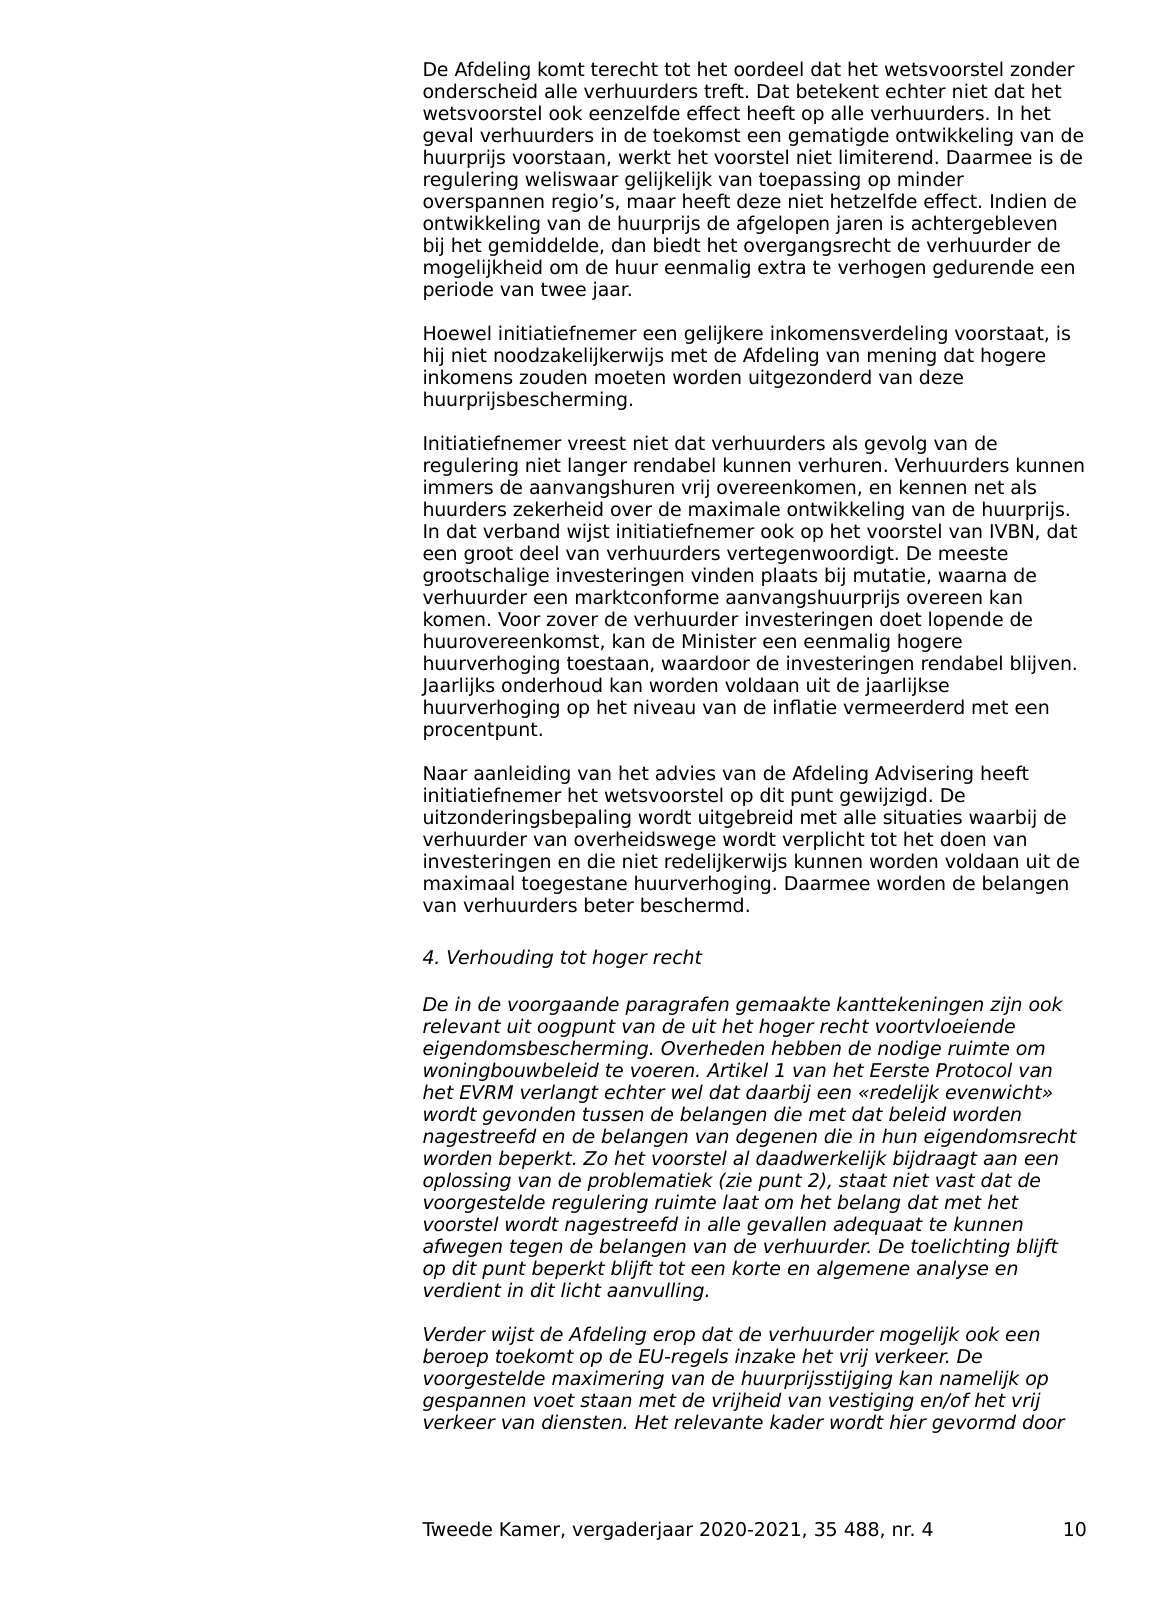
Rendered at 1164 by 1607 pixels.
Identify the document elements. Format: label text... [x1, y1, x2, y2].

text De in de voorgaande paragrafen gemaakte kanttekeningen zijn ook relevant uit oogpunt van de uit het hoger recht voortvloeiende eigendomsbescherming. Overheden hebben de nodige ruimte om woningbouwbeleid te voeren. Artikel 1 van het Eerste Protocol van het EVRM verlangt echter wel dat daarbij een «redelijk evenwicht» wordt gevonden tussen de belangen die met dat beleid worden nagestreefd en de belangen van degenen die in hun eigendomsrecht worden beperkt. Zo het voorstel al daadwerkelijk bijdraagt aan een oplossing van de problematiek (zie punt 2), staat niet vast dat de voorgestelde regulering ruimte laat om het belang dat met het voorstel wordt nagestreefd in alle gevallen adequaat te kunnen afwegen tegen de belangen van de verhuurder. De toelichting blijft op dit punt beperkt blijft tot een korte en algemene analyse en verdient in dit licht aanvulling. [422, 994, 1087, 1302]
text Naar aanleiding van het advies van de Afdeling Advisering heeft initiatiefnemer het wetsvoorstel op dit punt gewijzigd. De uitzonderingsbepaling wordt uitgebreid met alle situaties waarbij de verhuurder van overheidswege wordt verplicht tot het doen van investeringen en die niet redelijkerwijs kunnen worden voldaan uit de maximaal toegestane huurverhoging. Daarmee worden de belangen van verhuurders beter beschermd. [422, 763, 1087, 917]
subtitle 4. Verhouding tot hoger recht [422, 947, 1087, 969]
text Initiatiefnemer vreest niet dat verhuurders als gevolg van de regulering niet langer rendabel kunnen verhuren. Verhuurders kunnen immers de aanvangshuren vrij overeenkomen, en kennen net als huurders zekerheid over de maximale ontwikkeling van de huurprijs. In dat verband wijst initiatiefnemer ook op het voorstel van IVBN, dat een groot deel van verhuurders vertegenwoordigt. De meeste grootschalige investeringen vinden plaats bij mutatie, waarna de verhuurder een marktconforme aanvangshuurprijs overeen kan komen. Voor zover de verhuurder investeringen doet lopende de huurovereenkomst, kan de Minister een eenmalig hogere huurverhoging toestaan, waardoor de investeringen rendabel blijven. Jaarlijks onderhoud kan worden voldaan uit de jaarlijkse huurverhoging op het niveau van de inflatie vermeerderd met een procentpunt. [422, 433, 1087, 741]
text De Afdeling komt terecht tot het oordeel dat het wetsvoorstel zonder onderscheid alle verhuurders treft. Dat betekent echter niet dat het wetsvoorstel ook eenzelfde effect heeft op alle verhuurders. In het geval verhuurders in de toekomst een gematigde ontwikkeling van de huurprijs voorstaan, werkt het voorstel niet limiterend. Daarmee is de regulering weliswaar gelijkelijk van toepassing op minder overspannen regio’s, maar heeft deze niet hetzelfde effect. Indien de ontwikkeling van de huurprijs de afgelopen jaren is achtergebleven bij het gemiddelde, dan biedt het overgangsrecht de verhuurder de mogelijkheid om de huur eenmalig extra te verhogen gedurende een periode van twee jaar. [422, 59, 1087, 301]
text Hoewel initiatiefnemer een gelijkere inkomensverdeling voorstaat, is hij niet noodzakelijkerwijs met de Afdeling van mening dat hogere inkomens zouden moeten worden uitgezonderd van deze huurprijsbescherming. [422, 323, 1087, 411]
text Verder wijst de Afdeling erop dat de verhuurder mogelijk ook een beroep toekomt op de EU-regels inzake het vrij verkeer. De voorgestelde maximering van de huurprijsstijging kan namelijk op gespannen voet staan met de vrijheid van vestiging en/of het vrij verkeer van diensten. Het relevante kader wordt hier gevormd door [422, 1324, 1087, 1434]
